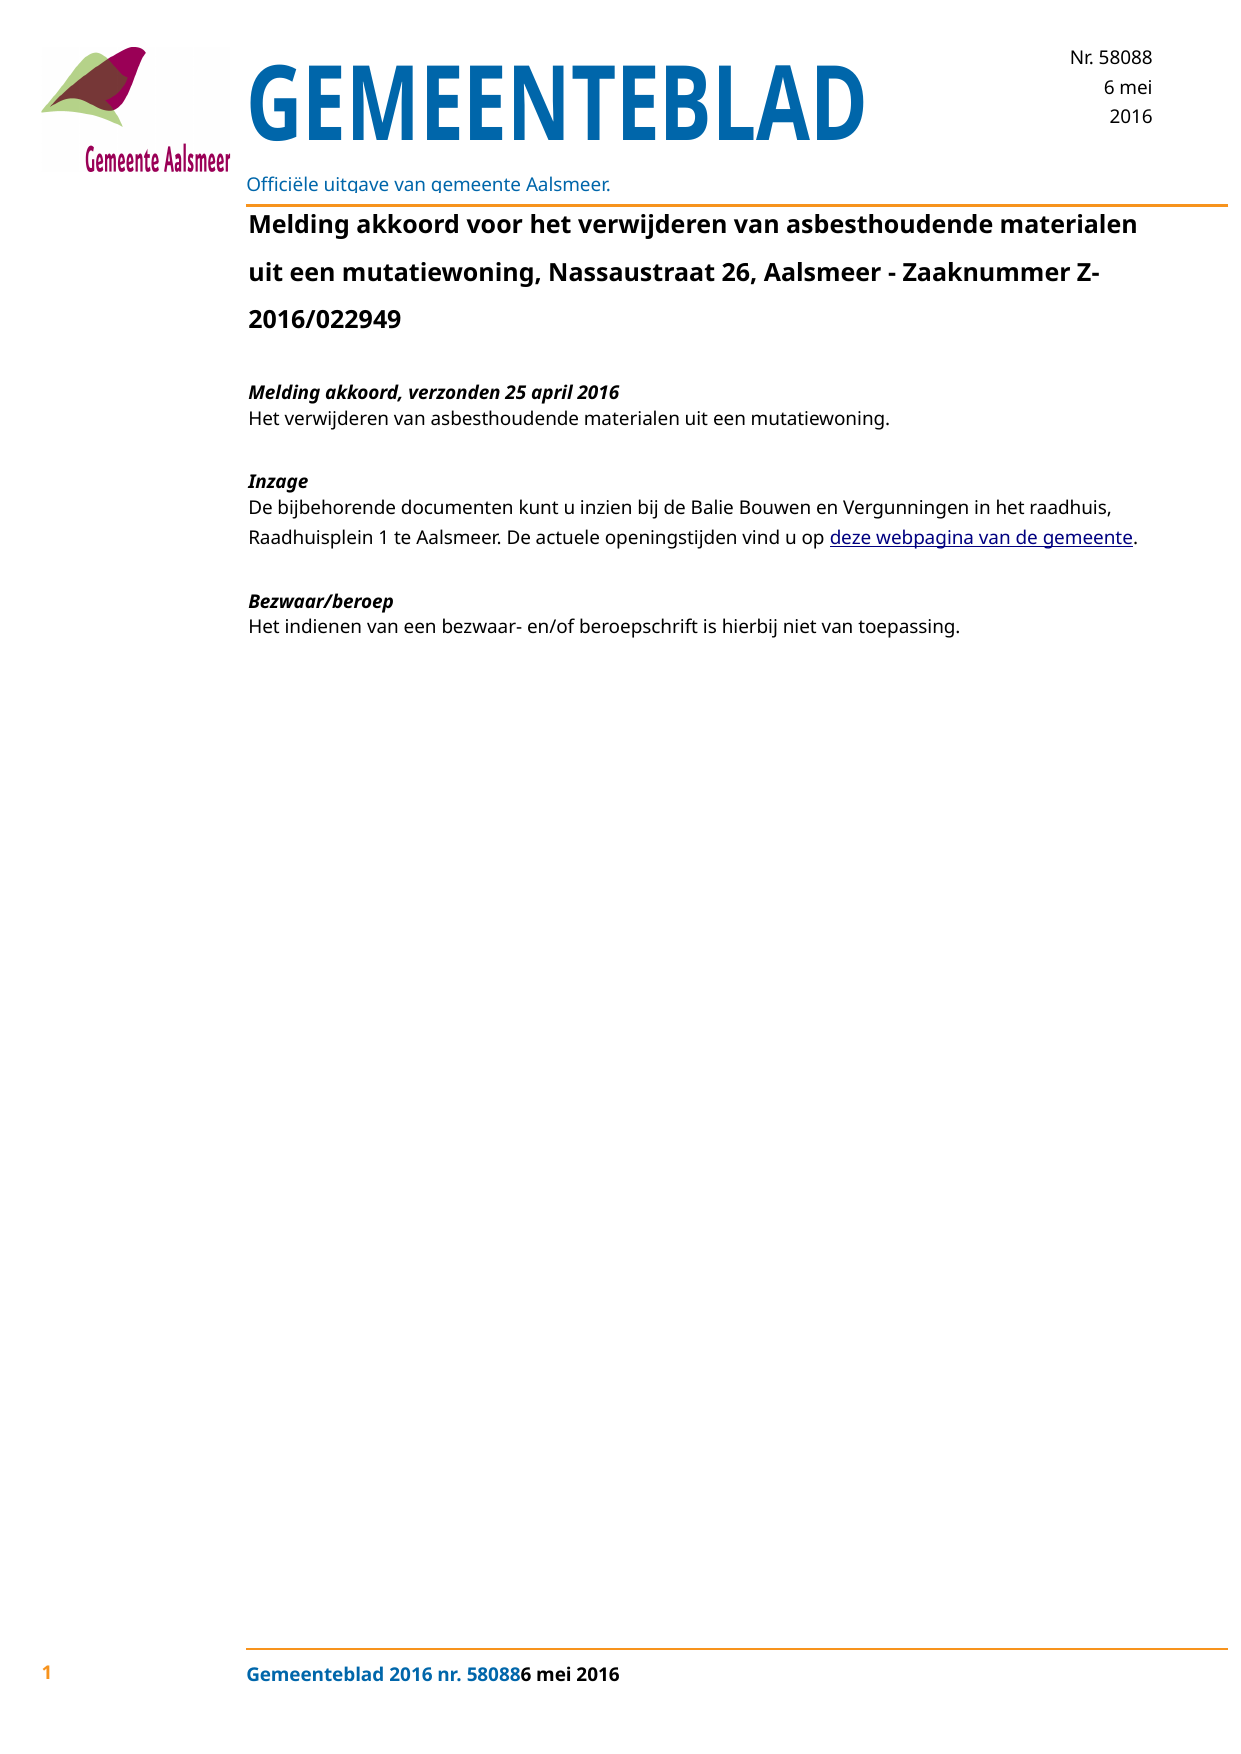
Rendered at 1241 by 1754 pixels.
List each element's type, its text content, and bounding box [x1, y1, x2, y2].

text Melding akkoord, verzonden 25 april 2016 [248, 379, 1152, 405]
text De bijbehorende documenten kunt u inzien bij de Balie Bouwen en Vergunningen in het raadhuis, Raadhuisplein 1 te Aalsmeer. De actuele openingstijden vind u op deze webpagina van de gemeente. [248, 494, 1152, 550]
text Het indienen van een bezwaar- en/of beroepschrift is hierbij niet van toepassing. [248, 614, 1152, 639]
text Bezwaar/beroep [248, 588, 1152, 614]
picture [41, 47, 231, 172]
text Inzage [248, 469, 1152, 494]
text Melding akkoord voor het verwijderen van asbesthoudende materialen uit een mutatiewoning, Nassaustraat 26, Aalsmeer - Zaaknummer Z-2016/022949 [248, 207, 1152, 336]
text Het verwijderen van asbesthoudende materialen uit een mutatiewoning. [248, 405, 1152, 431]
